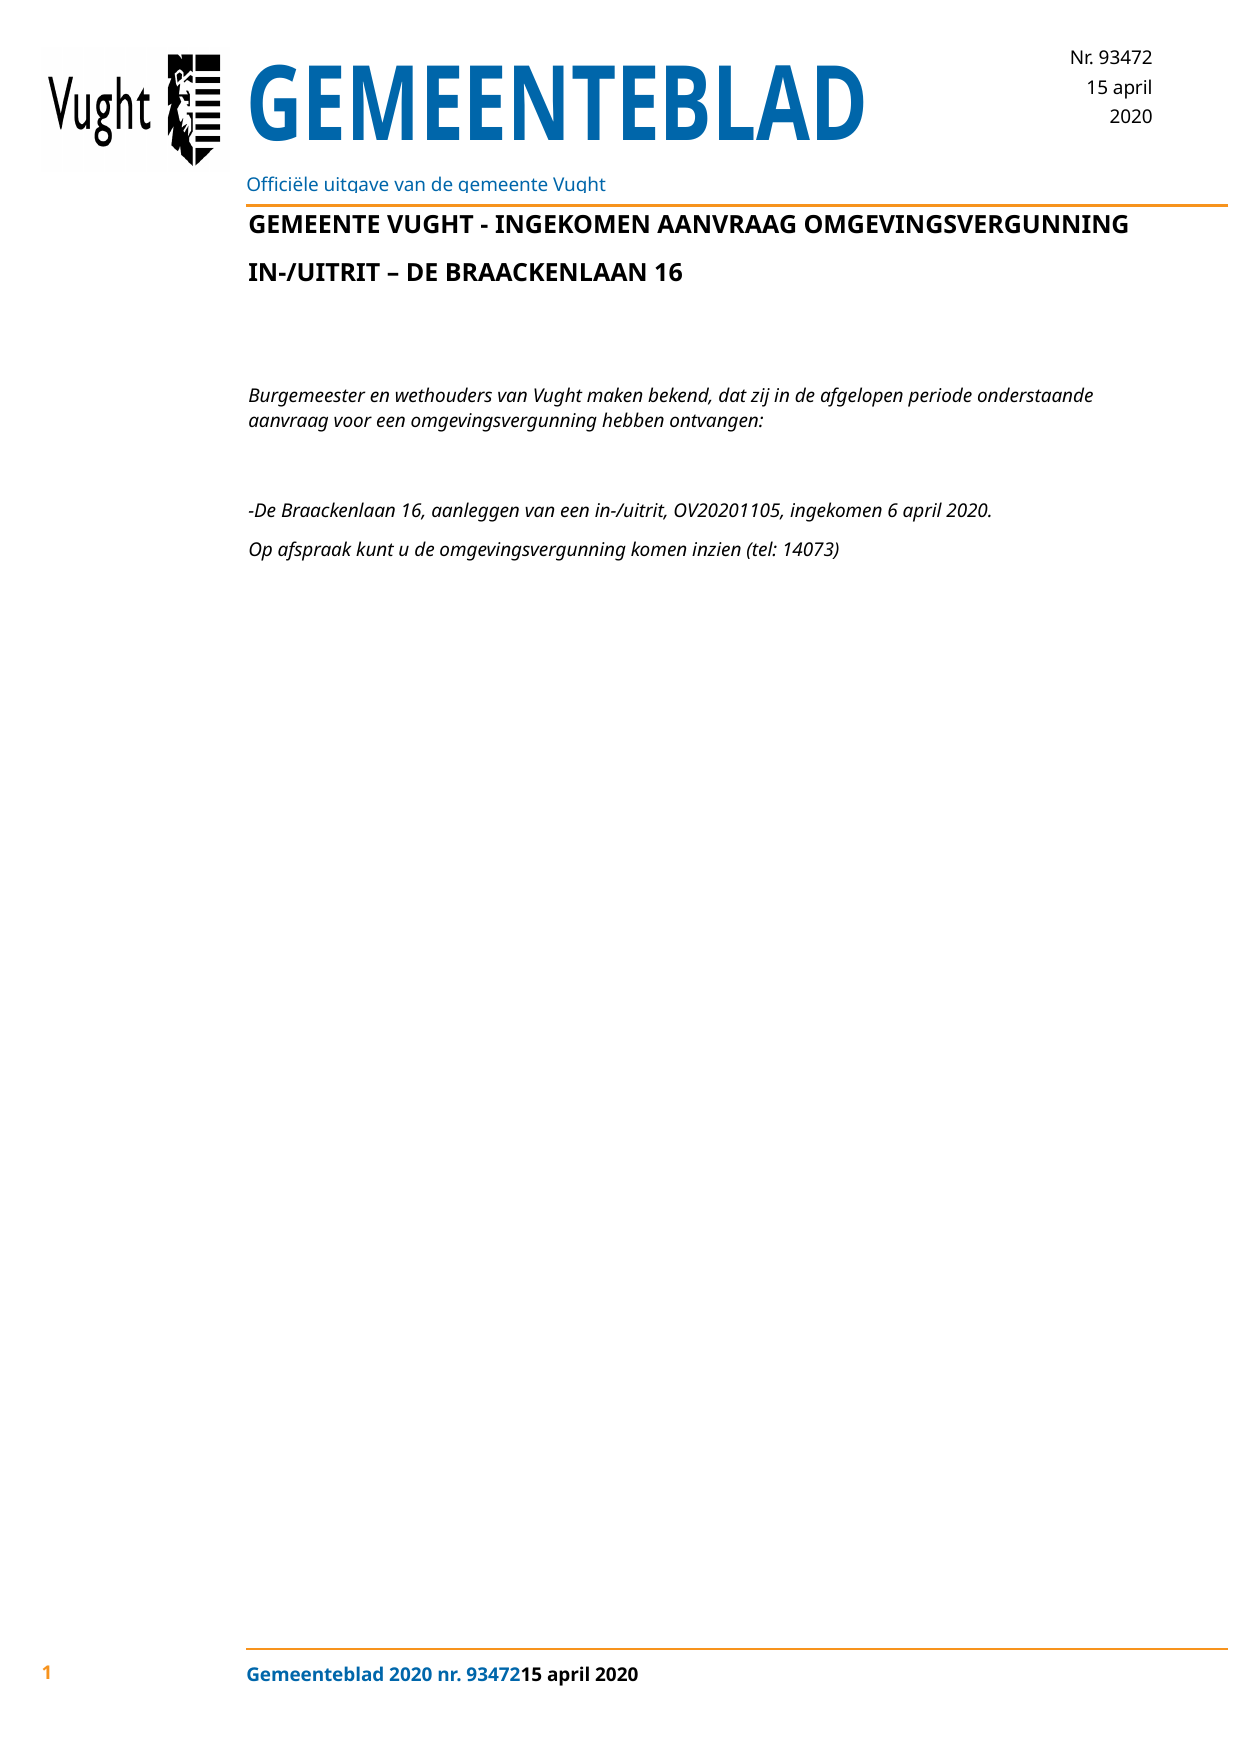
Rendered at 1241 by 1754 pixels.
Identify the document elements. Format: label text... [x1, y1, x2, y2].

text -De Braackenlaan 16, aanleggen van een in-/uitrit, OV20201105, ingekomen 6 april 2020. [248, 497, 1152, 523]
picture [41, 47, 231, 172]
text Burgemeester en wethouders van Vught maken bekend, dat zij in de afgelopen periode onderstaande aanvraag voor een omgevingsvergunning hebben ontvangen: [248, 382, 1152, 433]
text Op afspraak kunt u de omgevingsvergunning komen inzien (tel: 14073) [248, 537, 1152, 562]
text GEMEENTE VUGHT - INGEKOMEN AANVRAAG OMGEVINGSVERGUNNING IN-/UITRIT – DE BRAACKENLAAN 16 [248, 207, 1152, 288]
